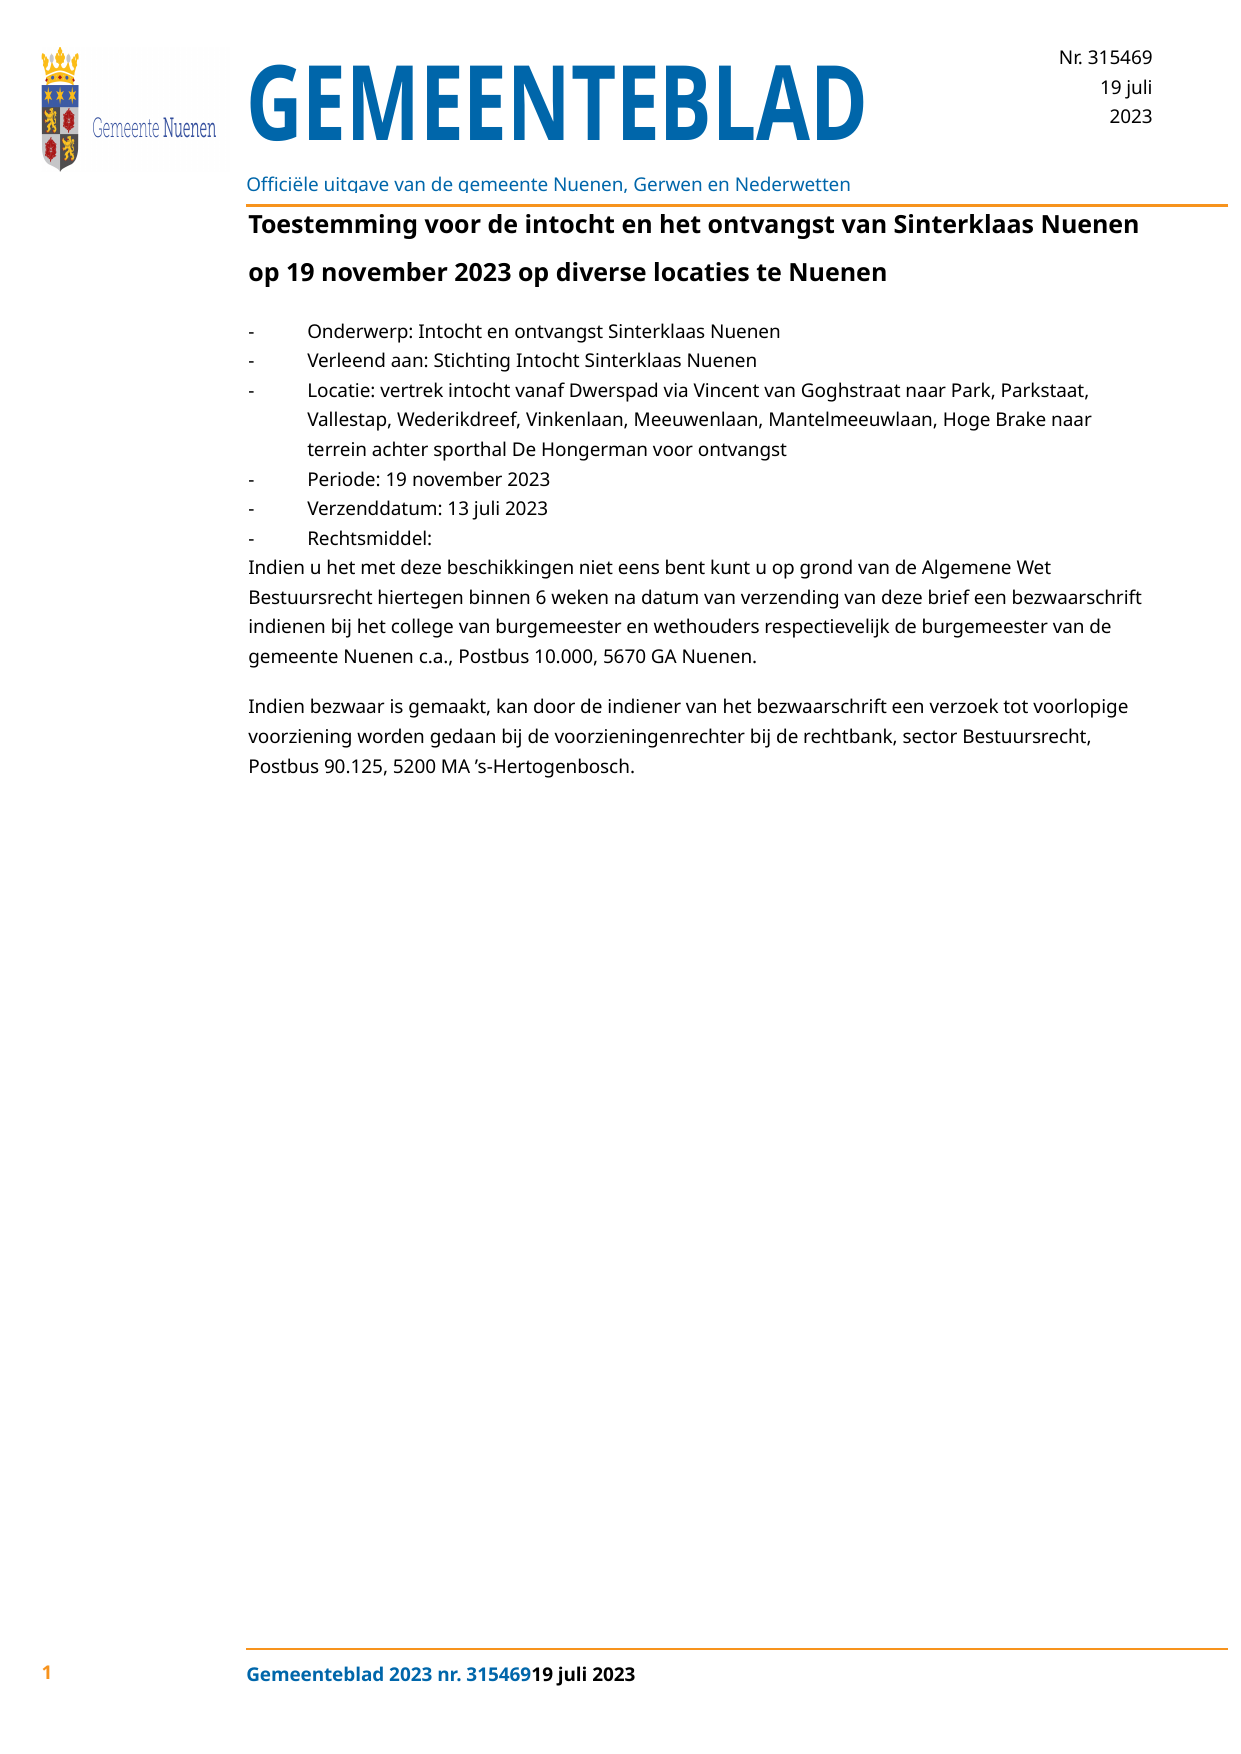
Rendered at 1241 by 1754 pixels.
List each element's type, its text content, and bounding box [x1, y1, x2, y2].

text Toestemming voor de intocht en het ontvangst van Sinterklaas Nuenen op 19 november 2023 op diverse locaties te Nuenen [248, 207, 1152, 288]
list Onderwerp: Intocht en ontvangst Sinterklaas Nuenen [248, 318, 1152, 344]
list Verleend aan: Stichting Intocht Sinterklaas Nuenen [248, 347, 1152, 373]
text Indien u het met deze beschikkingen niet eens bent kunt u op grond van de Algemene Wet Bestuursrecht hiertegen binnen 6 weken na datum van verzending van deze brief een bezwaarschrift indienen bij het college van burgemeester en wethouders respectievelijk de burgemeester van de gemeente Nuenen c.a., Postbus 10.000, 5670 GA Nuenen. [248, 554, 1152, 669]
list Locatie: vertrek intocht vanaf Dwerspad via Vincent van Goghstraat naar Park, Parkstaat, Vallestap, Wederikdreef, Vinkenlaan, Meeuwenlaan, Mantelmeeuwlaan, Hoge Brake naar terrein achter sporthal De Hongerman voor ontvangst [248, 377, 1152, 462]
picture [41, 47, 231, 172]
list Periode: 19 november 2023 [248, 466, 1152, 492]
list Rechtsmiddel: [248, 525, 1152, 551]
list Verzenddatum: 13 juli 2023 [248, 495, 1152, 521]
text Indien bezwaar is gemaakt, kan door de indiener van het bezwaarschrift een verzoek tot voorlopige voorziening worden gedaan bij de voorzieningenrechter bij de rechtbank, sector Bestuursrecht, Postbus 90.125, 5200 MA ’s-Hertogenbosch. [248, 694, 1152, 779]
